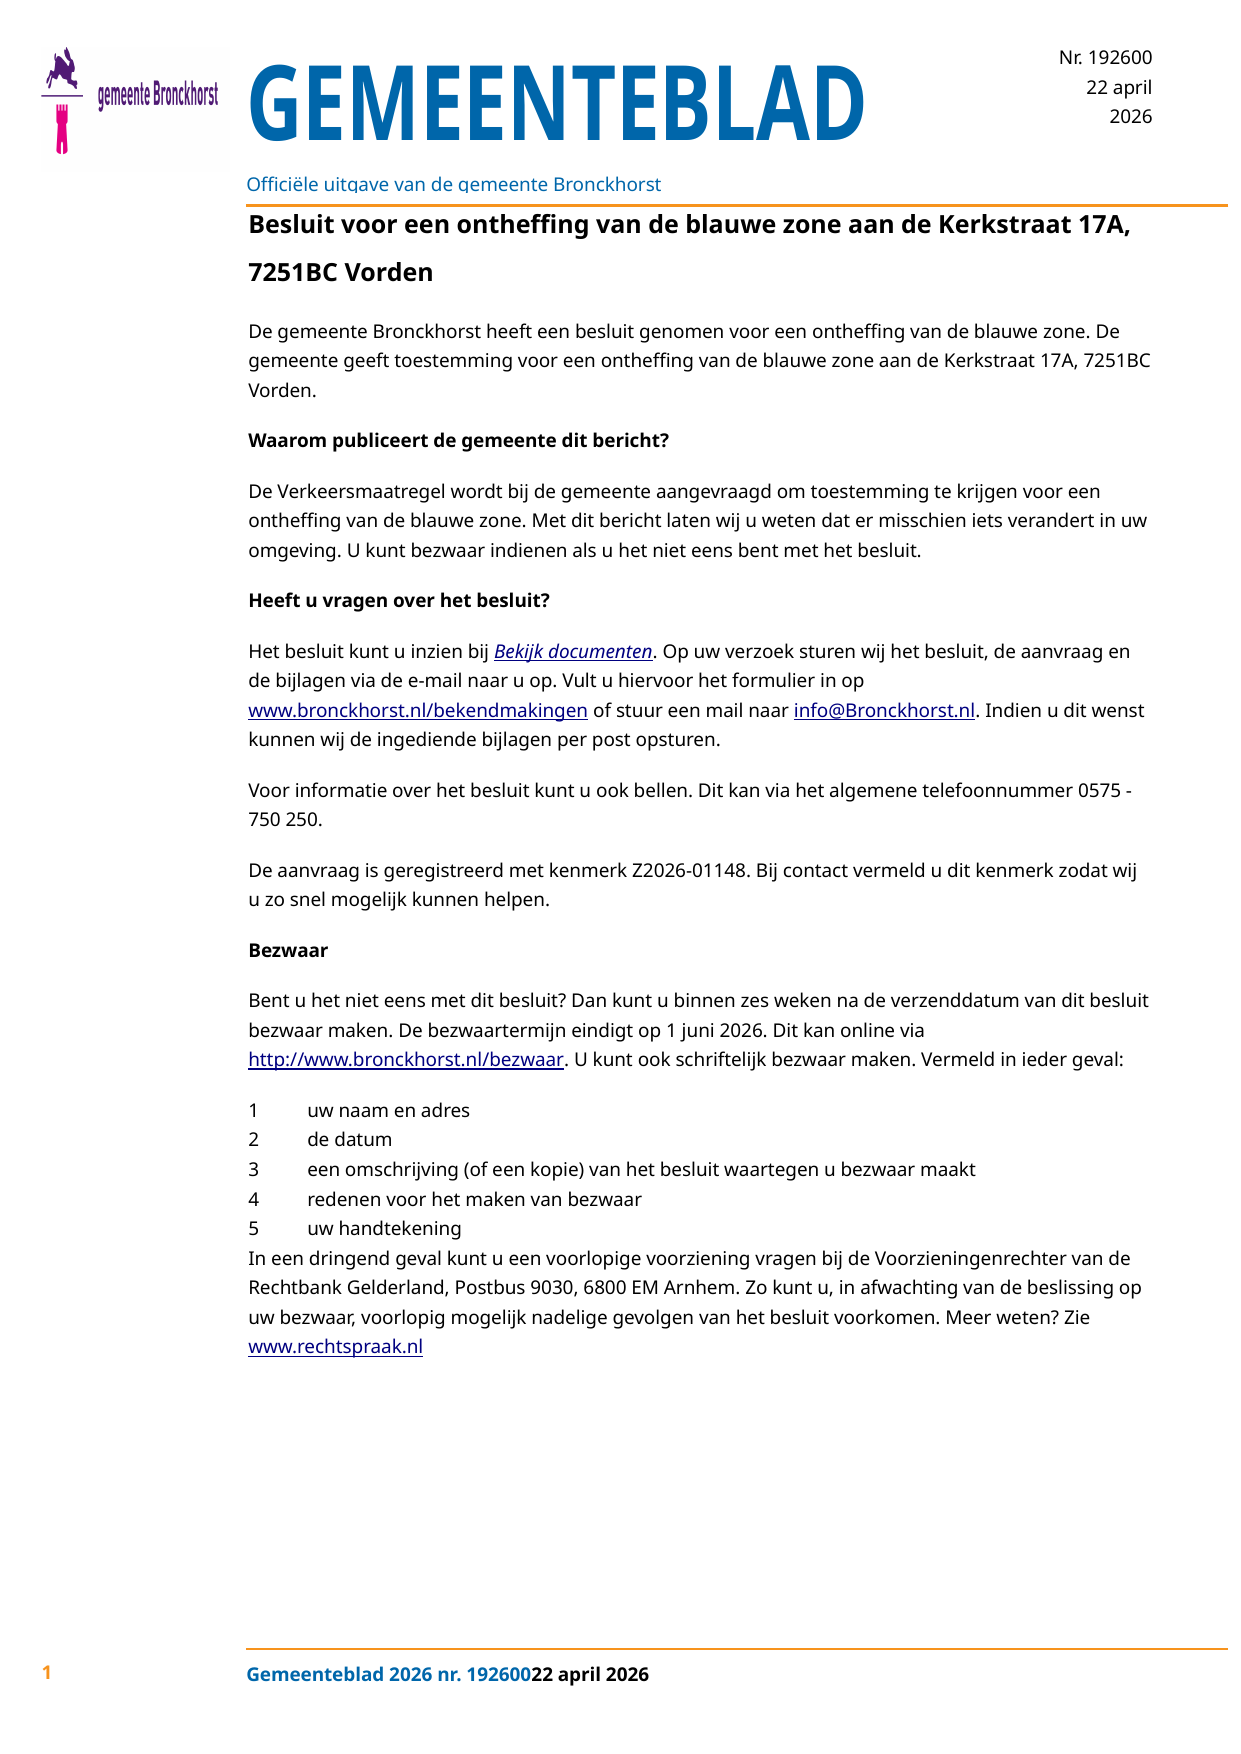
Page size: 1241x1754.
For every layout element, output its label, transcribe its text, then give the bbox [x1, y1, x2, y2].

text De aanvraag is geregistreerd met kenmerk Z2026-01148. Bij contact vermeld u dit kenmerk zodat wij u zo snel mogelijk kunnen helpen. [248, 857, 1152, 912]
text De gemeente Bronckhorst heeft een besluit genomen voor een ontheffing van de blauwe zone. De gemeente geeft toestemming voor een ontheffing van de blauwe zone aan de Kerkstraat 17A, 7251BC Vorden. [248, 318, 1152, 403]
text Waarom publiceert de gemeente dit bericht? [248, 427, 1152, 453]
text Heeft u vragen over het besluit? [248, 587, 1152, 613]
text Voor informatie over het besluit kunt u ook bellen. Dit kan via het algemene telefoonnummer 0575 - 750 250. [248, 777, 1152, 832]
list uw naam en adres [248, 1097, 1152, 1123]
picture [41, 47, 231, 172]
text In een dringend geval kunt u een voorlopige voorziening vragen bij de Voorzieningenrechter van de Rechtbank Gelderland, Postbus 9030, 6800 EM Arnhem. Zo kunt u, in afwachting van de beslissing op uw bezwaar, voorlopig mogelijk nadelige gevolgen van het besluit voorkomen. Meer weten? Zie www.rechtspraak.nl [248, 1245, 1152, 1359]
text Het besluit kunt u inzien bij Bekijk documenten. Op uw verzoek sturen wij het besluit, de aanvraag en de bijlagen via de e-mail naar u op. Vult u hiervoor het formulier in op www.bronckhorst.nl/bekendmakingen of stuur een mail naar info@Bronckhorst.nl. Indien u dit wenst kunnen wij de ingediende bijlagen per post opsturen. [248, 638, 1152, 752]
text Bent u het niet eens met dit besluit? Dan kunt u binnen zes weken na de verzenddatum van dit besluit bezwaar maken. De bezwaartermijn eindigt op 1 juni 2026. Dit kan online via http://www.bronckhorst.nl/bezwaar. U kunt ook schriftelijk bezwaar maken. Vermeld in ieder geval: [248, 987, 1152, 1072]
text De Verkeersmaatregel wordt bij de gemeente aangevraagd om toestemming te krijgen voor een ontheffing van de blauwe zone. Met dit bericht laten wij u weten dat er misschien iets verandert in uw omgeving. U kunt bezwaar indienen als u het niet eens bent met het besluit. [248, 478, 1152, 563]
list een omschrijving (of een kopie) van het besluit waartegen u bezwaar maakt [248, 1156, 1152, 1182]
list de datum [248, 1127, 1152, 1152]
text Bezwaar [248, 937, 1152, 963]
text Besluit voor een ontheffing van de blauwe zone aan de Kerkstraat 17A, 7251BC Vorden [248, 207, 1152, 288]
list uw handtekening [248, 1215, 1152, 1241]
list redenen voor het maken van bezwaar [248, 1186, 1152, 1212]
